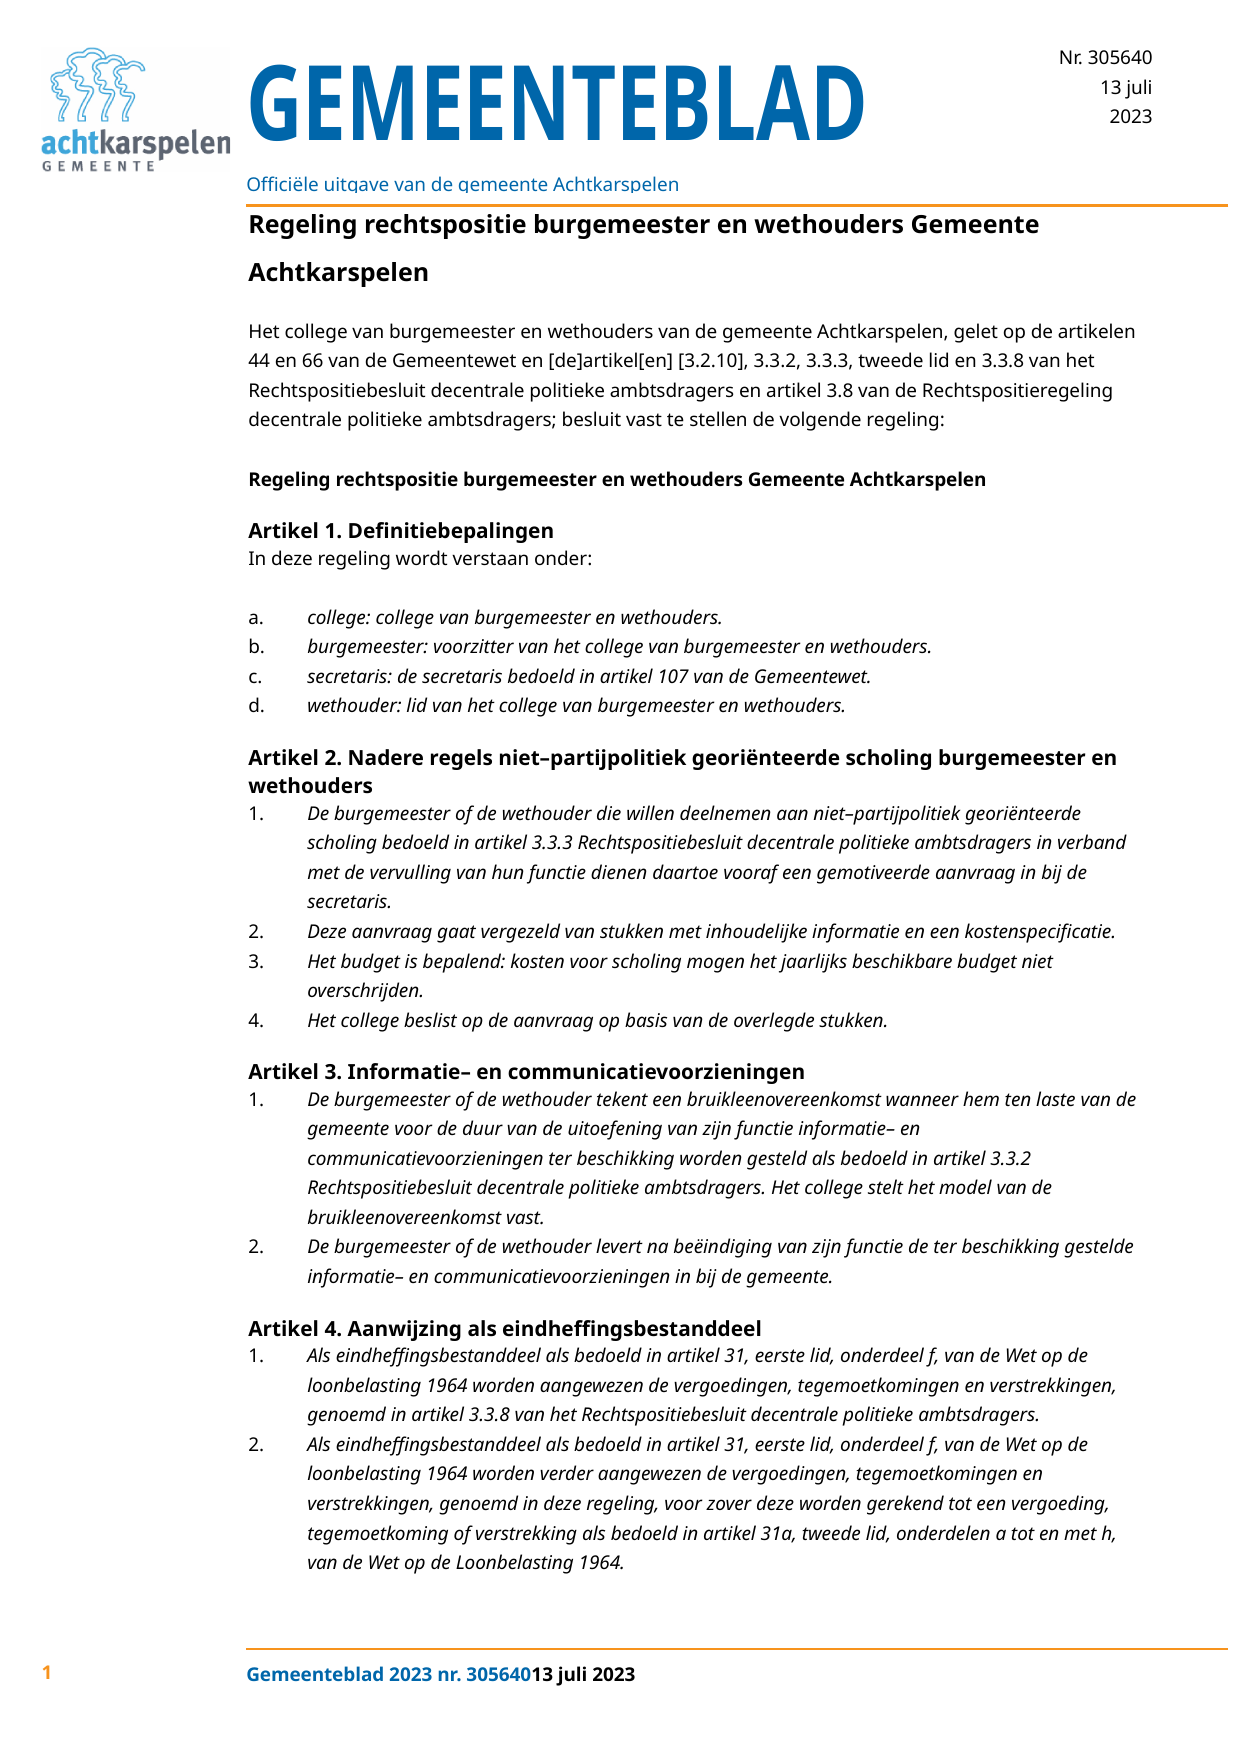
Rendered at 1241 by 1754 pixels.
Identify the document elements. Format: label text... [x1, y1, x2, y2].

text Regeling rechtspositie burgemeester en wethouders Gemeente Achtkarspelen [248, 207, 1152, 288]
text Artikel 2. Nadere regels niet–partijpolitiek georiënteerde scholing burgemeester en wethouders [248, 743, 1152, 800]
text In deze regeling wordt verstaan onder: [248, 545, 1152, 570]
list college: college van burgemeester en wethouders. [248, 604, 1152, 629]
text Artikel 1. Definitiebepalingen [248, 516, 1152, 545]
list Het college beslist op de aanvraag op basis van de overlegde stukken. [248, 1007, 1152, 1033]
list Het budget is bepalend: kosten voor scholing mogen het jaarlijks beschikbare budget niet overschrijden. [248, 948, 1152, 1003]
list Deze aanvraag gaat vergezeld van stukken met inhoudelijke informatie en een kostenspecificatie. [248, 918, 1152, 944]
list secretaris: de secretaris bedoeld in artikel 107 van de Gemeentewet. [248, 663, 1152, 689]
list De burgemeester of de wethouder levert na beëindiging van zijn functie de ter beschikking gestelde informatie– en communicatievoorzieningen in bij de gemeente. [248, 1234, 1152, 1289]
text Artikel 4. Aanwijzing als eindheffingsbestanddeel [248, 1314, 1152, 1342]
list burgemeester: voorzitter van het college van burgemeester en wethouders. [248, 633, 1152, 659]
list De burgemeester of de wethouder tekent een bruikleenovereenkomst wanneer hem ten laste van de gemeente voor de duur van de uitoefening van zijn functie informatie– en communicatievoorzieningen ter beschikking worden gesteld als bedoeld in artikel 3.3.2 Rechtspositiebesluit decentrale politieke ambtsdragers. Het college stelt het model van de bruikleenovereenkomst vast. [248, 1086, 1152, 1230]
list Als eindheffingsbestanddeel als bedoeld in artikel 31, eerste lid, onderdeel f, van de Wet op de loonbelasting 1964 worden verder aangewezen de vergoedingen, tegemoetkomingen en verstrekkingen, genoemd in deze regeling, voor zover deze worden gerekend tot een vergoeding, tegemoetkoming of verstrekking als bedoeld in artikel 31a, tweede lid, onderdelen a tot en met h, van de Wet op de Loonbelasting 1964. [248, 1431, 1152, 1575]
text Het college van burgemeester en wethouders van de gemeente Achtkarspelen, gelet op de artikelen 44 en 66 van de Gemeentewet en [de]artikel[en] [3.2.10], 3.3.2, 3.3.3, tweede lid en 3.3.8 van het Rechtspositiebesluit decentrale politieke ambtsdragers en artikel 3.8 van de Rechtspositieregeling decentrale politieke ambtsdragers; besluit vast te stellen de volgende regeling: [248, 318, 1152, 432]
text Artikel 3. Informatie– en communicatievoorzieningen [248, 1057, 1152, 1086]
text Regeling rechtspositie burgemeester en wethouders Gemeente Achtkarspelen [248, 466, 1152, 492]
picture [41, 47, 231, 172]
list De burgemeester of de wethouder die willen deelnemen aan niet–partijpolitiek georiënteerde scholing bedoeld in artikel 3.3.3 Rechtspositiebesluit decentrale politieke ambtsdragers in verband met de vervulling van hun functie dienen daartoe vooraf een gemotiveerde aanvraag in bij de secretaris. [248, 800, 1152, 914]
list Als eindheffingsbestanddeel als bedoeld in artikel 31, eerste lid, onderdeel f, van de Wet op de loonbelasting 1964 worden aangewezen de vergoedingen, tegemoetkomingen en verstrekkingen, genoemd in artikel 3.3.8 van het Rechtspositiebesluit decentrale politieke ambtsdragers. [248, 1342, 1152, 1427]
list wethouder: lid van het college van burgemeester en wethouders. [248, 693, 1152, 718]
